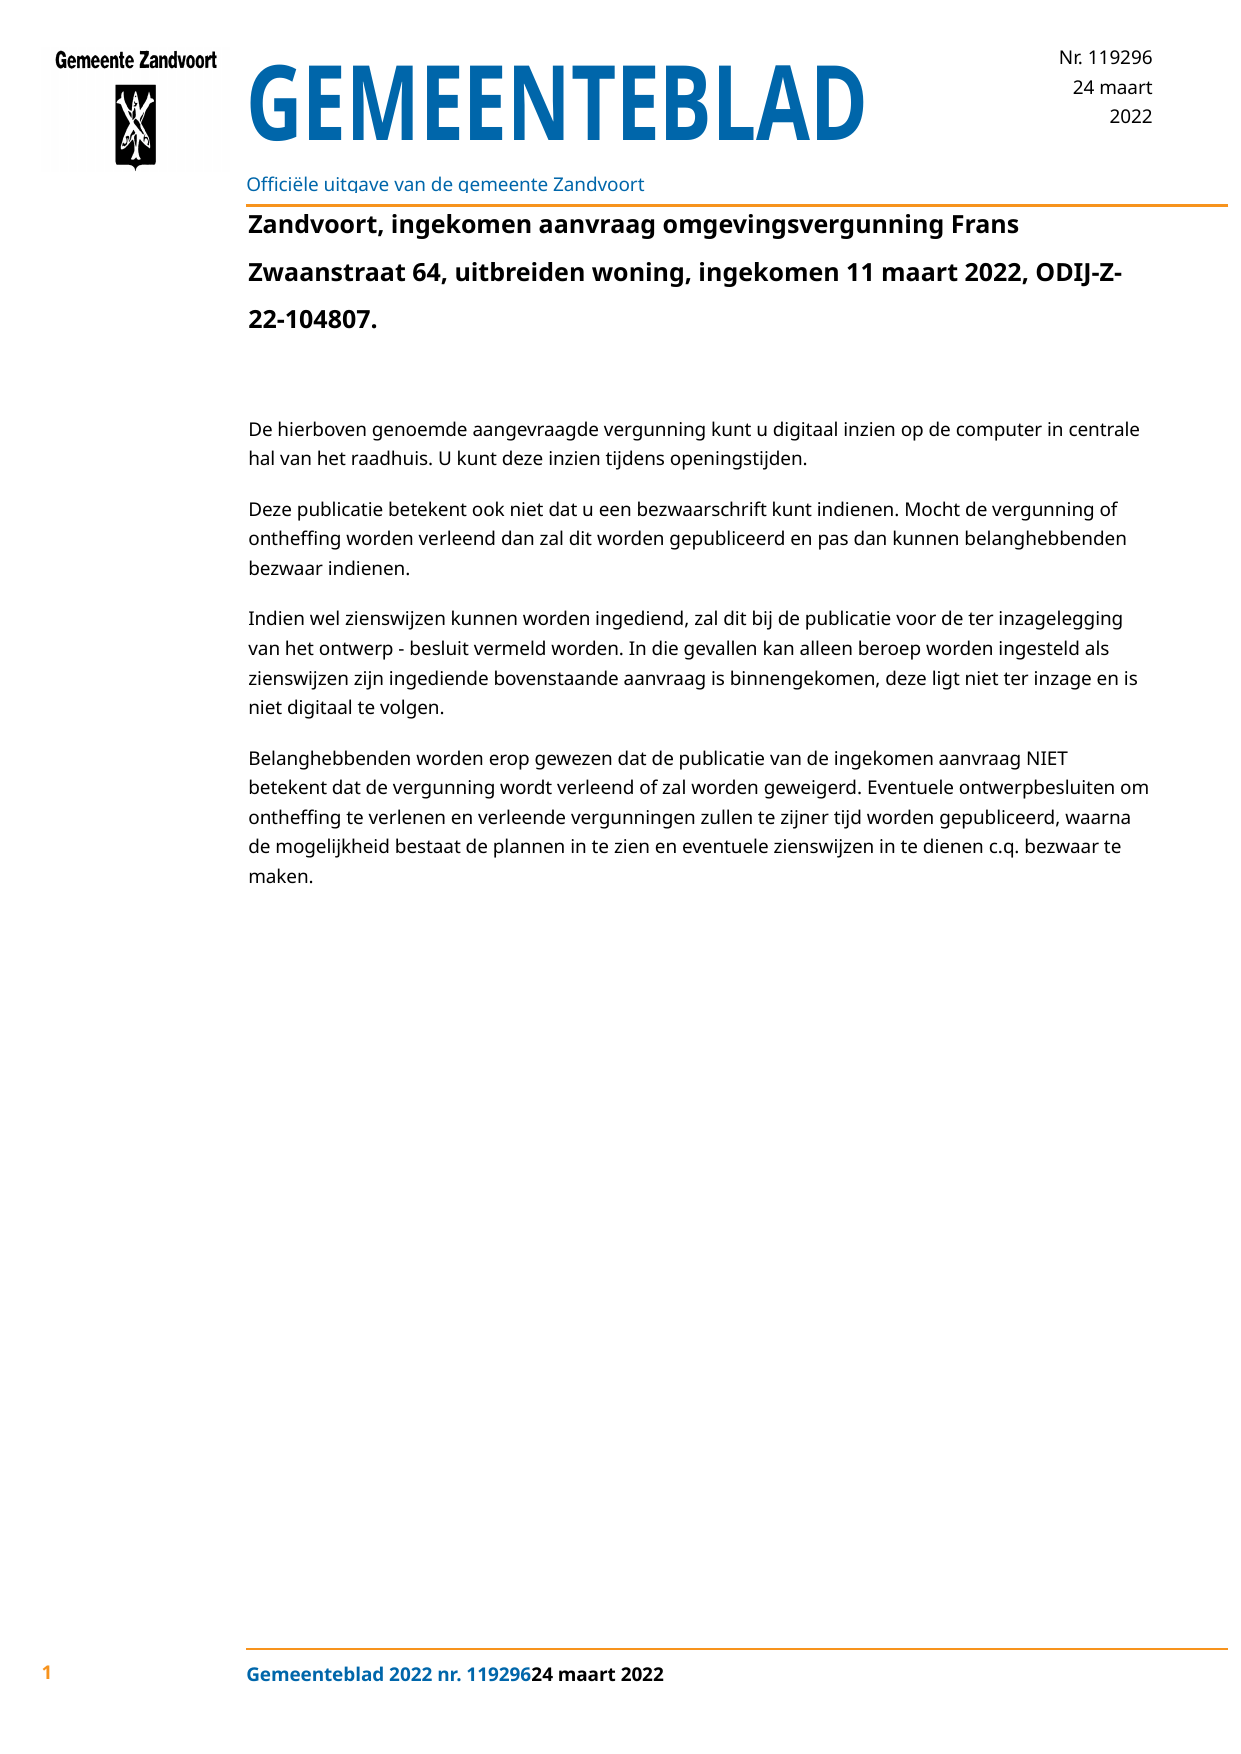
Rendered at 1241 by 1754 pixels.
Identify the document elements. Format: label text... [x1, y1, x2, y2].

picture [41, 47, 231, 172]
text Zandvoort, ingekomen aanvraag omgevingsvergunning Frans Zwaanstraat 64, uitbreiden woning, ingekomen 11 maart 2022, ODIJ-Z-22-104807. [248, 207, 1152, 336]
text De hierboven genoemde aangevraagde vergunning kunt u digitaal inzien op de computer in centrale hal van het raadhuis. U kunt deze inzien tijdens openingstijden. [248, 416, 1152, 471]
text Deze publicatie betekent ook niet dat u een bezwaarschrift kunt indienen. Mocht de vergunning of ontheffing worden verleend dan zal dit worden gepubliceerd en pas dan kunnen belanghebbenden bezwaar indienen. [248, 496, 1152, 581]
text Belanghebbenden worden erop gewezen dat de publicatie van de ingekomen aanvraag NIET betekent dat de vergunning wordt verleend of zal worden geweigerd. Eventuele ontwerpbesluiten om ontheffing te verlenen en verleende vergunningen zullen te zijner tijd worden gepubliceerd, waarna de mogelijkheid bestaat de plannen in te zien en eventuele zienswijzen in te dienen c.q. bezwaar te maken. [248, 745, 1152, 889]
text Indien wel zienswijzen kunnen worden ingediend, zal dit bij de publicatie voor de ter inzagelegging van het ontwerp - besluit vermeld worden. In die gevallen kan alleen beroep worden ingesteld als zienswijzen zijn ingediende bovenstaande aanvraag is binnengekomen, deze ligt niet ter inzage en is niet digitaal te volgen. [248, 606, 1152, 720]
